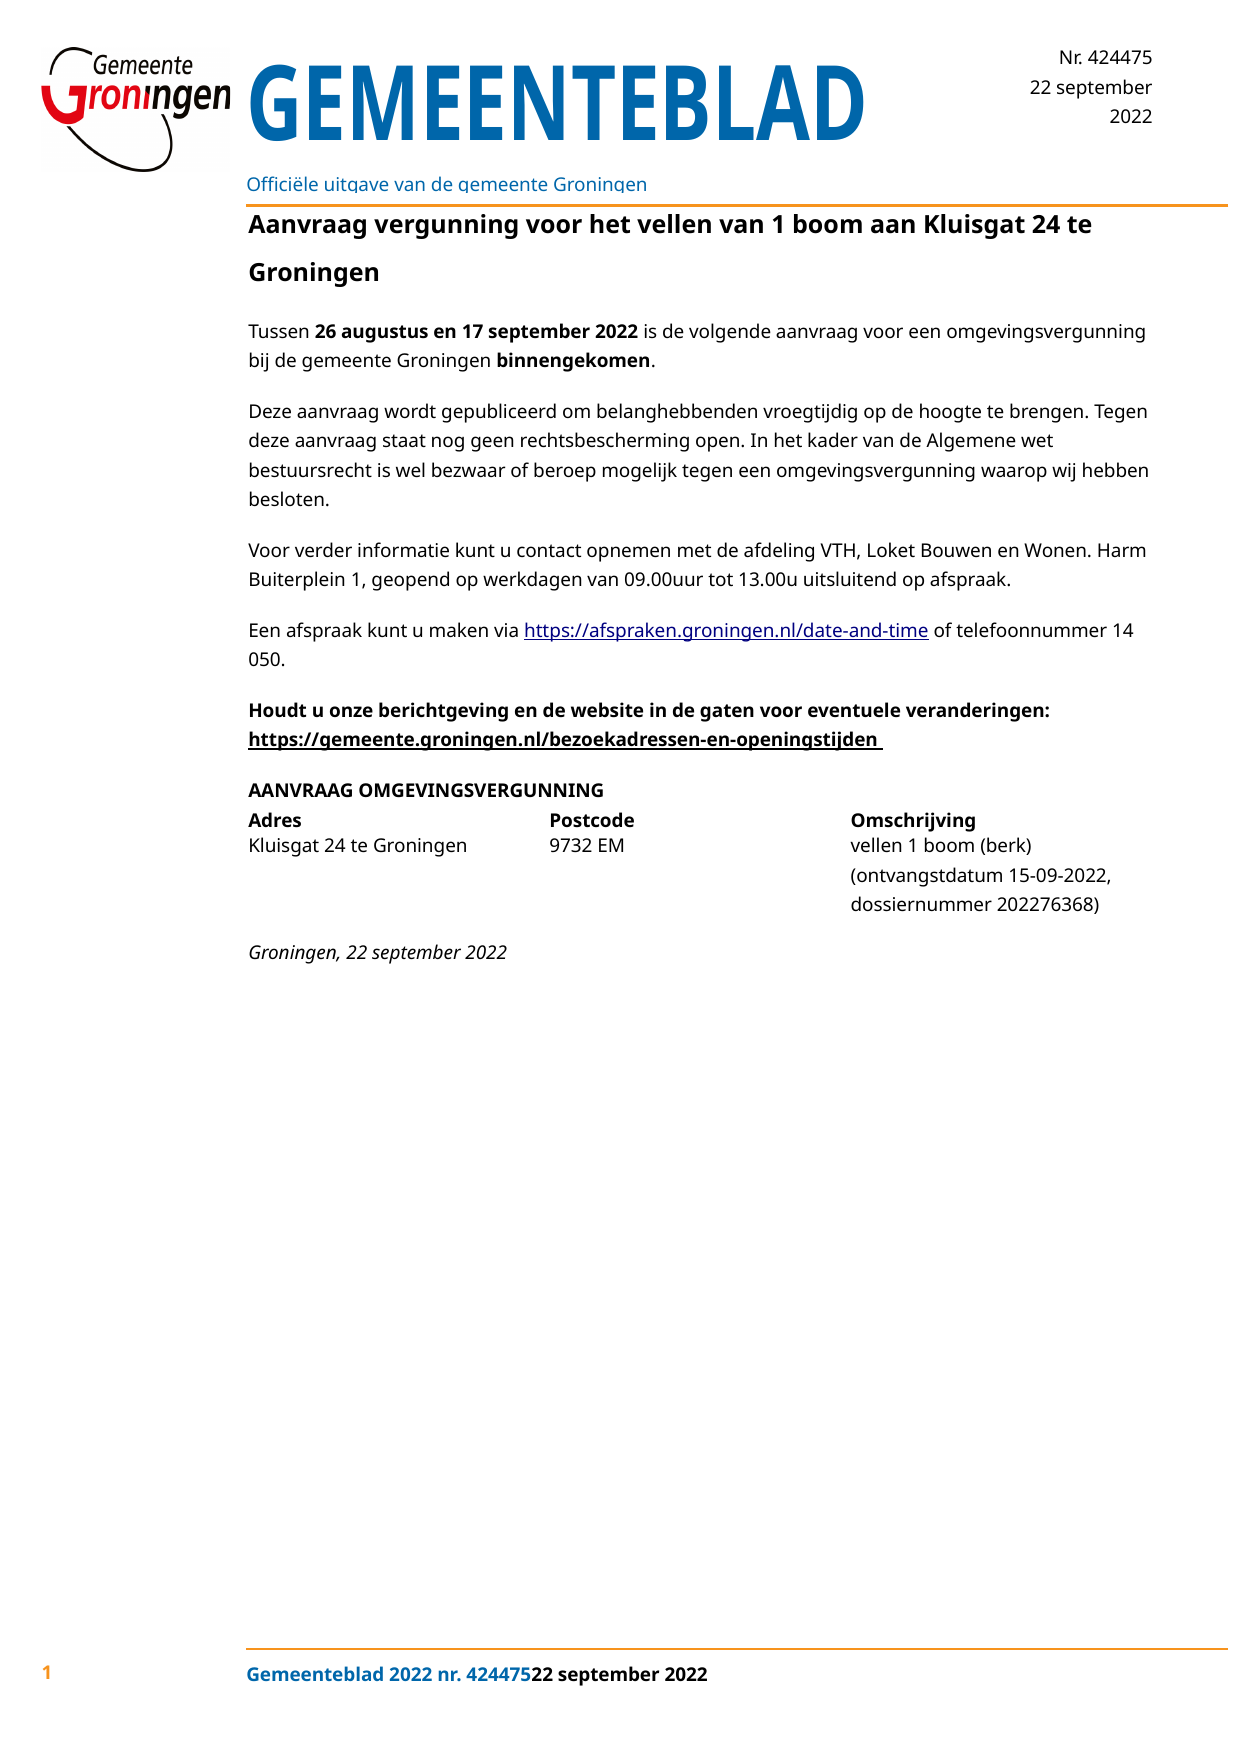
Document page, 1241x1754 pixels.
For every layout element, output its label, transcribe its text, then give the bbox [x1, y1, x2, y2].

text Voor verder informatie kunt u contact opnemen met de afdeling VTH, Loket Bouwen en Wonen. Harm Buiterplein 1, geopend op werkdagen van 09.00uur tot 13.00u uitsluitend op afspraak. [248, 537, 1152, 592]
table_header Adres [248, 807, 549, 832]
text Groningen, 22 september 2022 [248, 939, 1152, 964]
text Aanvraag vergunning voor het vellen van 1 boom aan Kluisgat 24 te Groningen [248, 207, 1152, 288]
table_cell 9732 EM [549, 833, 850, 917]
text Een afspraak kunt u maken via https://afspraken.groningen.nl/date-and-time of telefoonnummer 14 050. [248, 617, 1152, 672]
text Tussen 26 augustus en 17 september 2022 is de volgende aanvraag voor een omgevingsvergunning bij de gemeente Groningen binnengekomen. [248, 318, 1152, 373]
text Deze aanvraag wordt gepubliceerd om belanghebbenden vroegtijdig op de hoogte te brengen. Tegen deze aanvraag staat nog geen rechtsbescherming open. In het kader van de Algemene wet bestuursrecht is wel bezwaar of beroep mogelijk tegen een omgevingsvergunning waarop wij hebben besloten. [248, 398, 1152, 512]
text AANVRAAG OMGEVINGSVERGUNNING [248, 777, 1152, 803]
table_header Postcode [549, 807, 850, 832]
table_header Omschrijving [850, 807, 1152, 832]
picture [41, 47, 231, 172]
text Houdt u onze berichtgeving en de website in de gaten voor eventuele veranderingen: https://gemeente.groningen.nl/bezoekadressen-en-openingstijden [248, 697, 1152, 752]
table_cell Kluisgat 24 te Groningen [248, 833, 549, 917]
table_cell vellen 1 boom (berk) (ontvangstdatum 15-09-2022, dossiernummer 202276368) [850, 833, 1152, 917]
